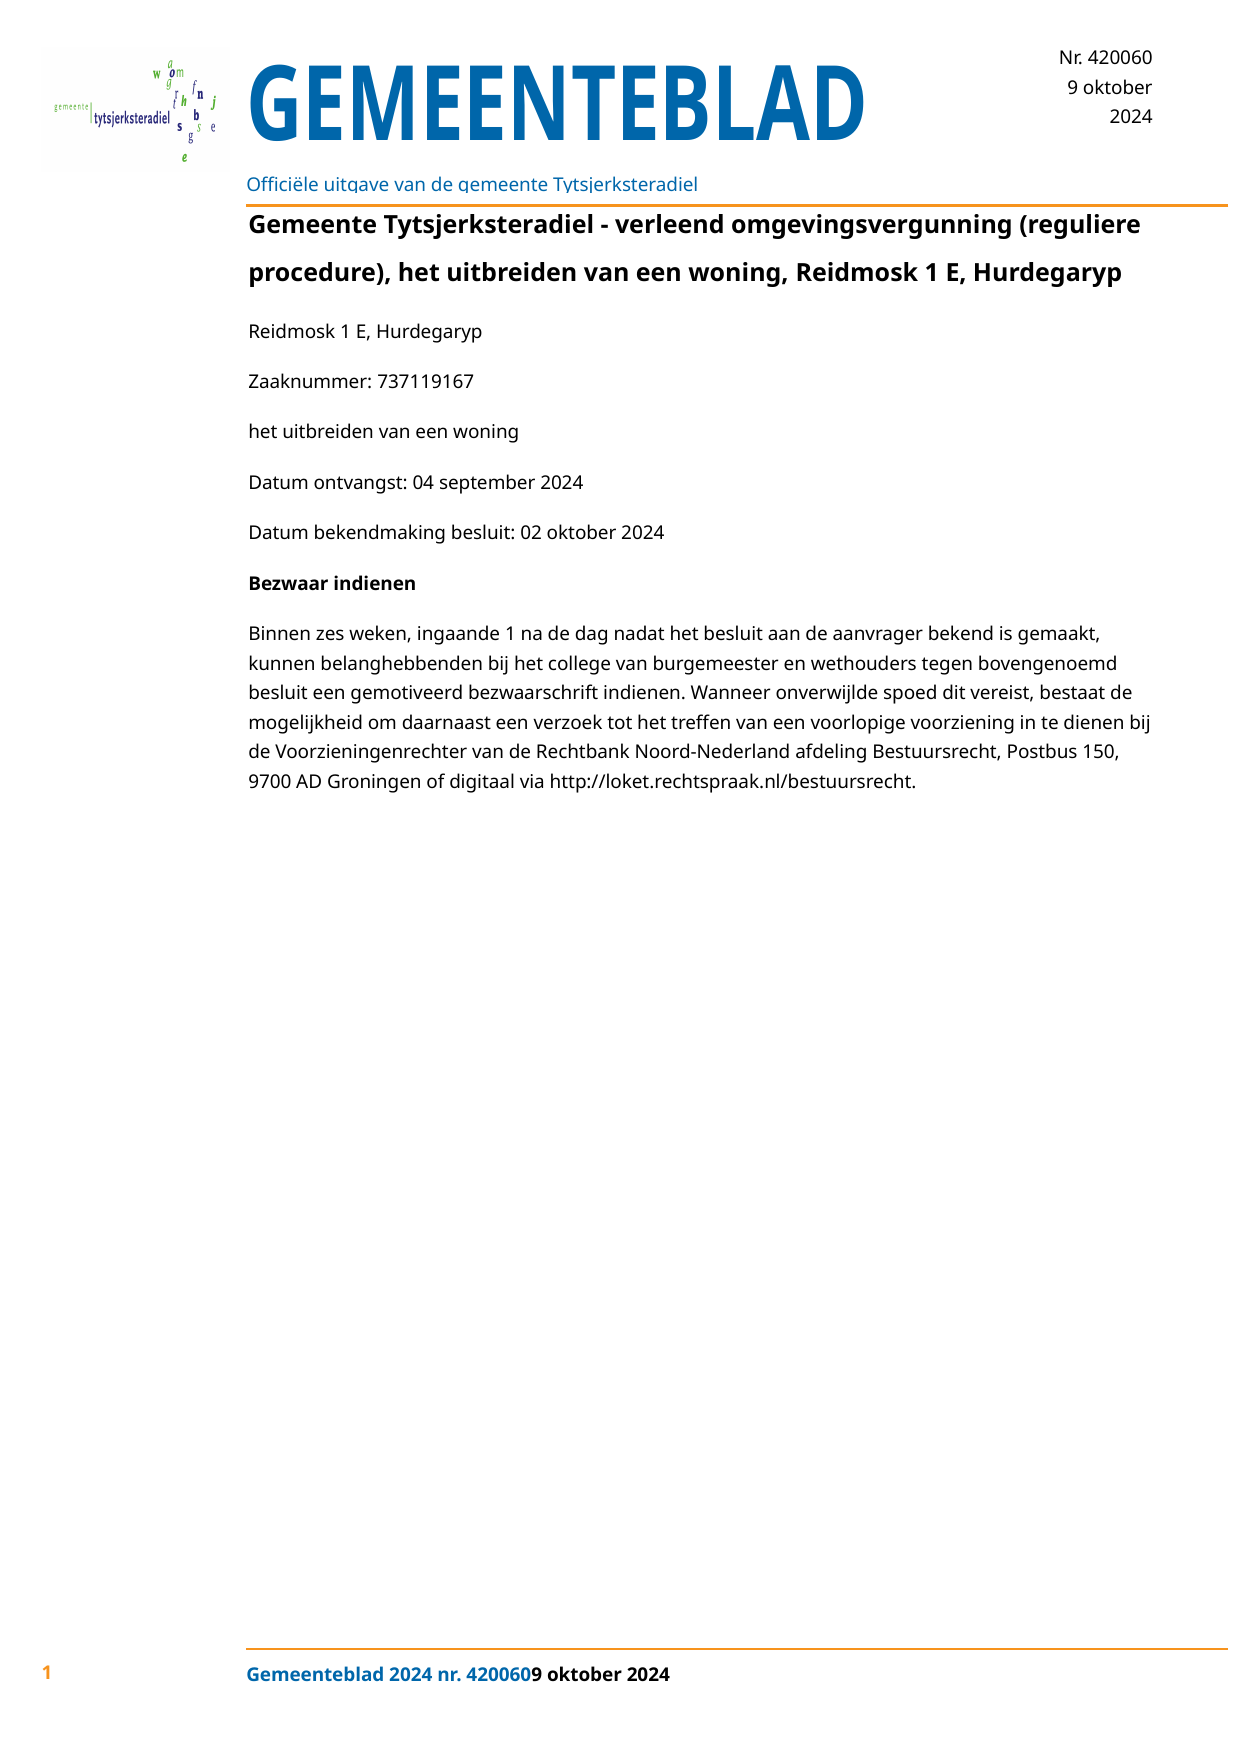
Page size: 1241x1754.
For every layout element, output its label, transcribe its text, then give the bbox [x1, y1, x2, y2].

text Reidmosk 1 E, Hurdegaryp [248, 318, 1152, 344]
text Datum ontvangst: 04 september 2024 [248, 469, 1152, 495]
text het uitbreiden van een woning [248, 419, 1152, 444]
text Gemeente Tytsjerksteradiel - verleend omgevingsvergunning (reguliere procedure), het uitbreiden van een woning, Reidmosk 1 E, Hurdegaryp [248, 207, 1152, 288]
text Zaaknummer: 737119167 [248, 368, 1152, 394]
picture [41, 47, 231, 172]
text Bezwaar indienen [248, 570, 1152, 596]
text Datum bekendmaking besluit: 02 oktober 2024 [248, 519, 1152, 545]
text Binnen zes weken, ingaande 1 na de dag nadat het besluit aan de aanvrager bekend is gemaakt, kunnen belanghebbenden bij het college van burgemeester en wethouders tegen bovengenoemd besluit een gemotiveerd bezwaarschrift indienen. Wanneer onverwijlde spoed dit vereist, bestaat de mogelijkheid om daarnaast een verzoek tot het treffen van een voorlopige voorziening in te dienen bij de Voorzieningenrechter van de Rechtbank Noord-Nederland afdeling Bestuursrecht, Postbus 150, 9700 AD Groningen of digitaal via http://loket.rechtspraak.nl/bestuursrecht. [248, 620, 1152, 794]
